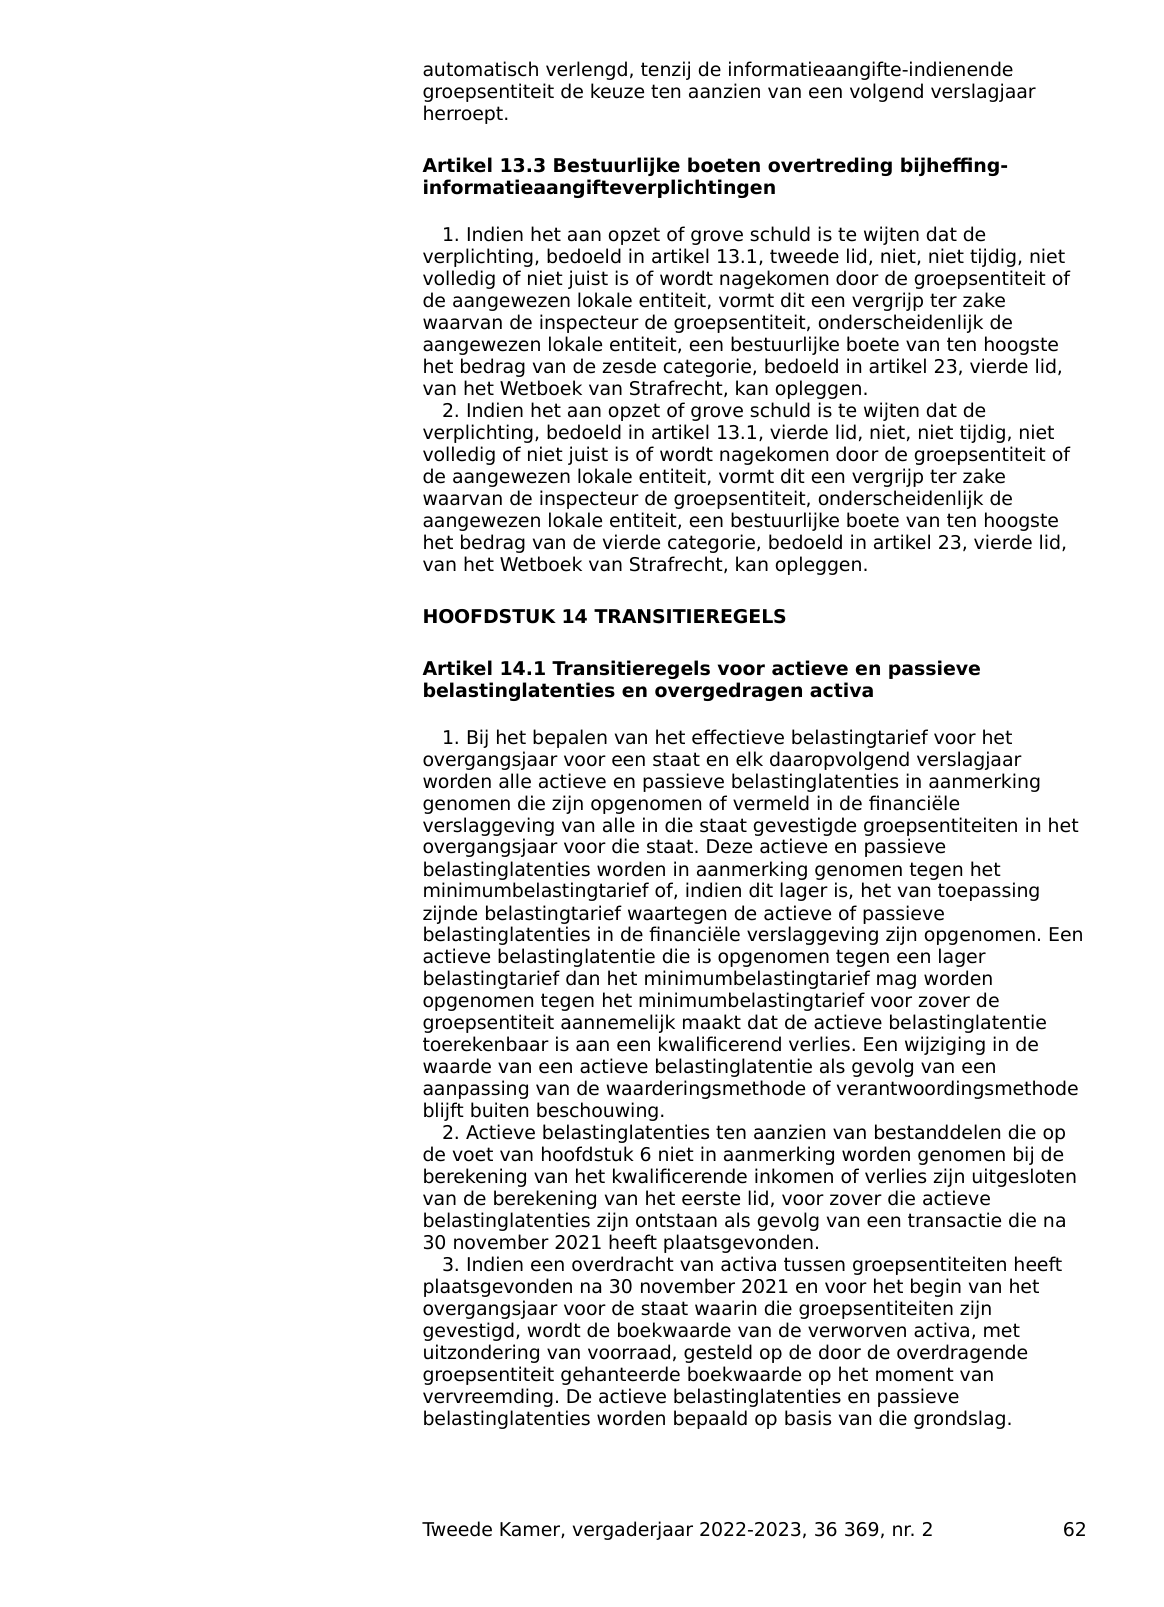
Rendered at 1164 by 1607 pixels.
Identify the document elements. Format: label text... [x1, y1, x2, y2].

text 3. Indien een overdracht van activa tussen groepsentiteiten heeft plaatsgevonden na 30 november 2021 en voor het begin van het overgangsjaar voor de staat waarin die groepsentiteiten zijn gevestigd, wordt de boekwaarde van de verworven activa, met uitzondering van voorraad, gesteld op de door de overdragende groepsentiteit gehanteerde boekwaarde op het moment van vervreemding. De actieve belastinglatenties en passieve belastinglatenties worden bepaald op basis van die grondslag. [422, 1254, 1087, 1430]
text automatisch verlengd, tenzij de informatieaangifte-indienende groepsentiteit de keuze ten aanzien van een volgend verslagjaar herroept. [422, 59, 1087, 125]
subtitle Artikel 14.1 Transitieregels voor actieve en passieve belastinglatenties en overgedragen activa [422, 658, 1087, 702]
text 2. Indien het aan opzet of grove schuld is te wijten dat de verplichting, bedoeld in artikel 13.1, vierde lid, niet, niet tijdig, niet volledig of niet juist is of wordt nagekomen door de groepsentiteit of de aangewezen lokale entiteit, vormt dit een vergrijp ter zake waarvan de inspecteur de groepsentiteit, onderscheidenlijk de aangewezen lokale entiteit, een bestuurlijke boete van ten hoogste het bedrag van de vierde categorie, bedoeld in artikel 23, vierde lid, van het Wetboek van Strafrecht, kan opleggen. [422, 400, 1087, 576]
text 1. Bij het bepalen van het effectieve belastingtarief voor het overgangsjaar voor een staat en elk daaropvolgend verslagjaar worden alle actieve en passieve belastinglatenties in aanmerking genomen die zijn opgenomen of vermeld in de financiële verslaggeving van alle in die staat gevestigde groepsentiteiten in het overgangsjaar voor die staat. Deze actieve en passieve belastinglatenties worden in aanmerking genomen tegen het minimumbelastingtarief of, indien dit lager is, het van toepassing zijnde belastingtarief waartegen de actieve of passieve belastinglatenties in de financiële verslaggeving zijn opgenomen. Een actieve belastinglatentie die is opgenomen tegen een lager belastingtarief dan het minimumbelastingtarief mag worden opgenomen tegen het minimumbelastingtarief voor zover de groepsentiteit aannemelijk maakt dat de actieve belastinglatentie toerekenbaar is aan een kwalificerend verlies. Een wijziging in de waarde van een actieve belastinglatentie als gevolg van een aanpassing van de waarderingsmethode of verantwoordingsmethode blijft buiten beschouwing. [422, 727, 1087, 1122]
subtitle HOOFDSTUK 14 TRANSITIEREGELS [422, 606, 1087, 628]
text 1. Indien het aan opzet of grove schuld is te wijten dat de verplichting, bedoeld in artikel 13.1, tweede lid, niet, niet tijdig, niet volledig of niet juist is of wordt nagekomen door de groepsentiteit of de aangewezen lokale entiteit, vormt dit een vergrijp ter zake waarvan de inspecteur de groepsentiteit, onderscheidenlijk de aangewezen lokale entiteit, een bestuurlijke boete van ten hoogste het bedrag van de zesde categorie, bedoeld in artikel 23, vierde lid, van het Wetboek van Strafrecht, kan opleggen. [422, 224, 1087, 400]
text 2. Actieve belastinglatenties ten aanzien van bestanddelen die op de voet van hoofdstuk 6 niet in aanmerking worden genomen bij de berekening van het kwalificerende inkomen of verlies zijn uitgesloten van de berekening van het eerste lid, voor zover die actieve belastinglatenties zijn ontstaan als gevolg van een transactie die na 30 november 2021 heeft plaatsgevonden. [422, 1122, 1087, 1254]
subtitle Artikel 13.3 Bestuurlijke boeten overtreding bijheffing-informatieaangifteverplichtingen [422, 155, 1087, 199]
